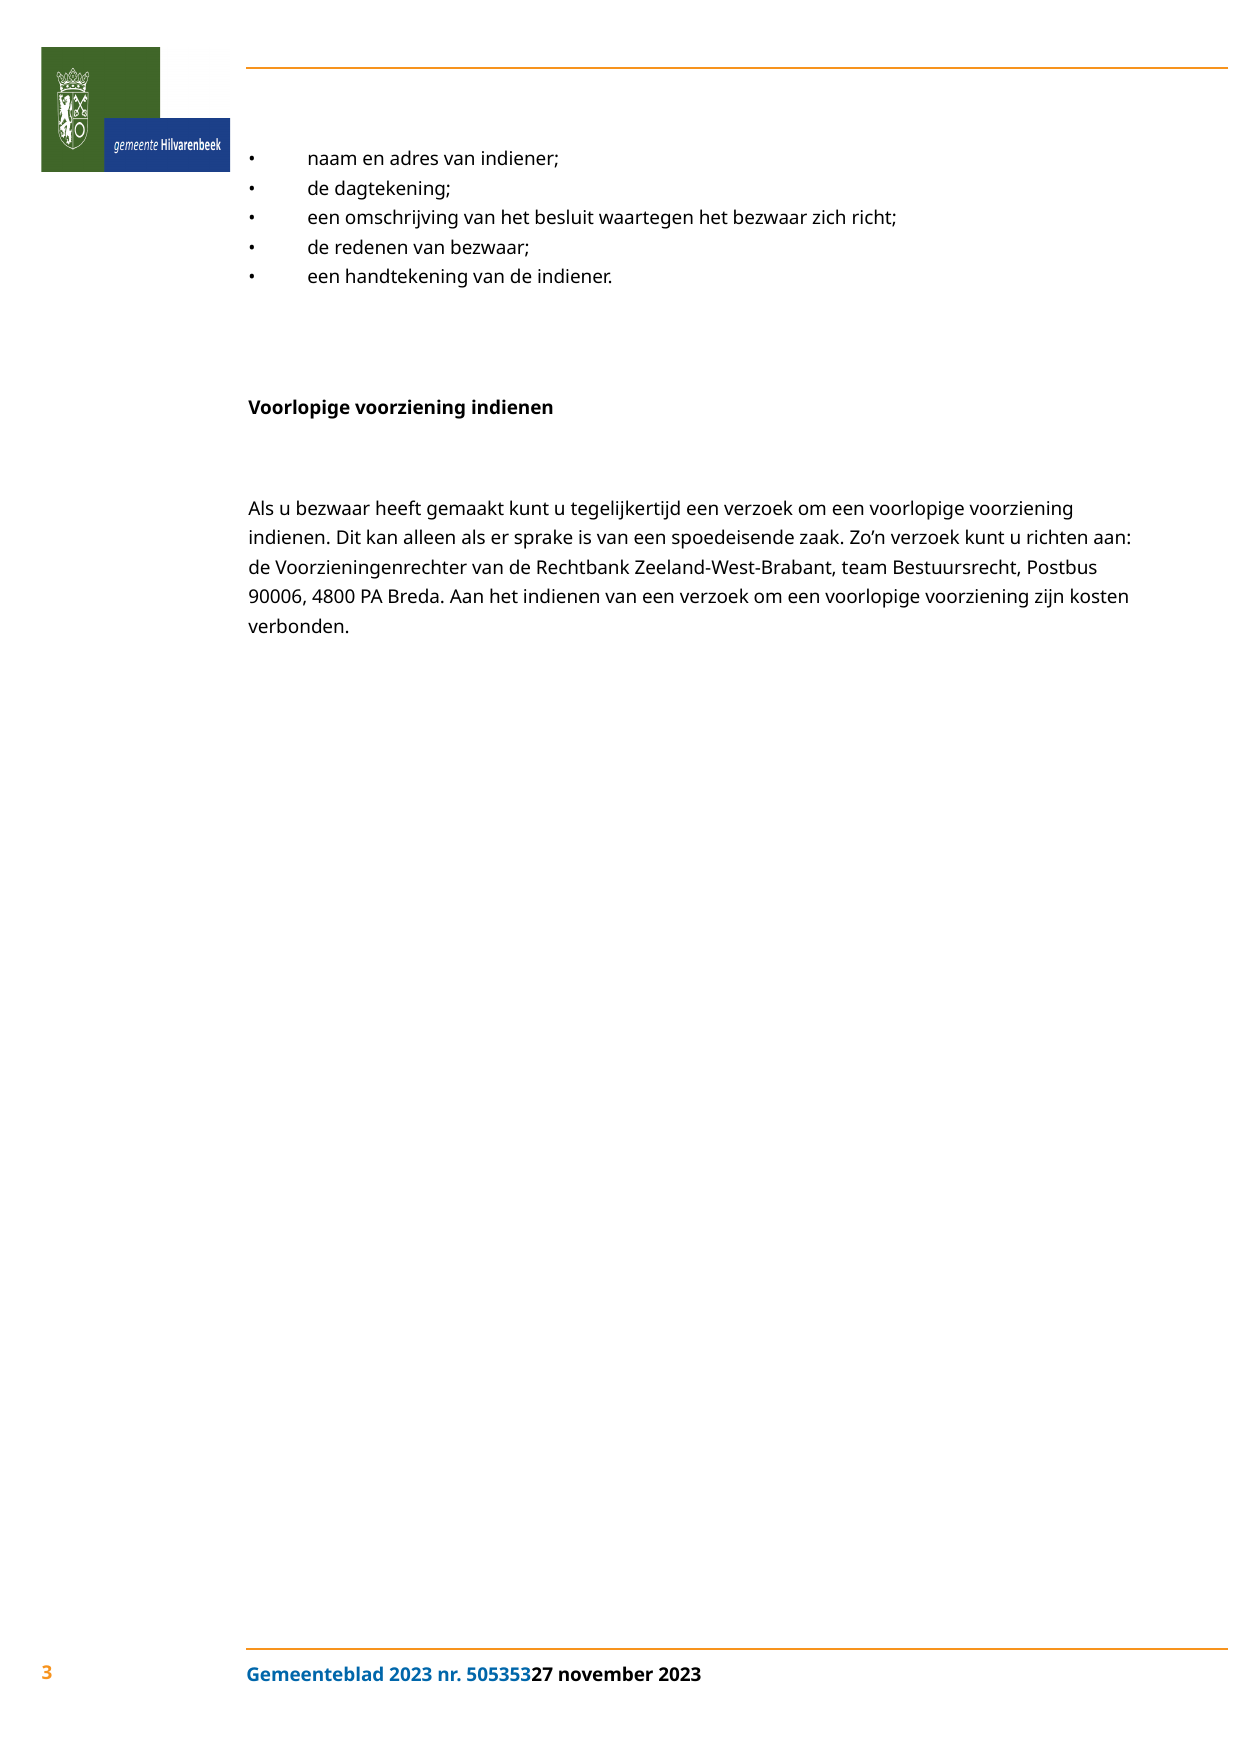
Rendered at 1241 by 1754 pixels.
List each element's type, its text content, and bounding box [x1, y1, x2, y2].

text Als u bezwaar heeft gemaakt kunt u tegelijkertijd een verzoek om een voorlopige voorziening indienen. Dit kan alleen als er sprake is van een spoedeisende zaak. Zo’n verzoek kunt u richten aan: de Voorzieningenrechter van de Rechtbank Zeeland-West-Brabant, team Bestuursrecht, Postbus 90006, 4800 PA Breda. Aan het indienen van een verzoek om een voorlopige voorziening zijn kosten verbonden. [248, 495, 1152, 639]
picture [41, 47, 231, 172]
list een omschrijving van het besluit waartegen het bezwaar zich richt; [248, 204, 1152, 230]
list de dagtekening; [248, 175, 1152, 201]
text Voorlopige voorziening indienen [248, 394, 1152, 420]
list de redenen van bezwaar; [248, 234, 1152, 260]
list naam en adres van indiener; [248, 145, 1152, 171]
list een handtekening van de indiener. [248, 263, 1152, 289]
